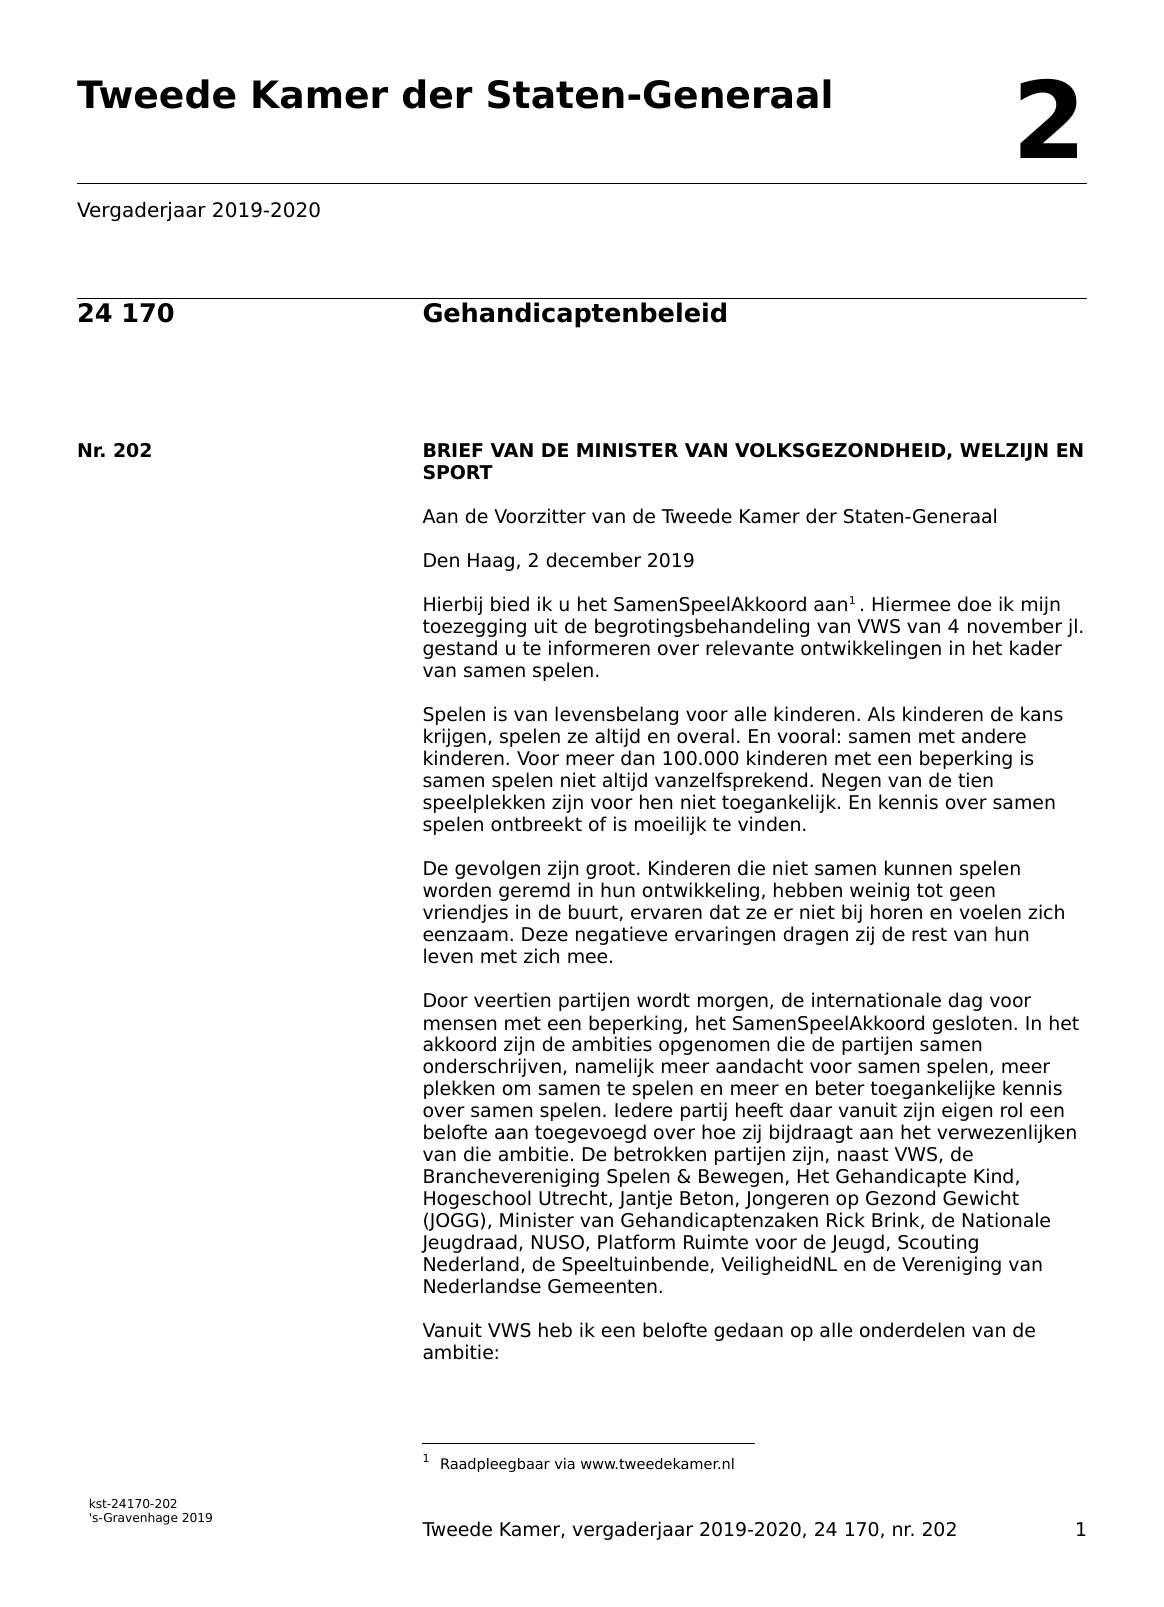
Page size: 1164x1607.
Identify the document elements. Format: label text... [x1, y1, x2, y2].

text Raadpleegbaar via www.tweedekamer.nl [422, 1452, 1087, 1474]
table_cell Vergaderjaar 2019-2020 [77, 184, 1087, 298]
text Vanuit VWS heb ik een belofte gedaan op alle onderdelen van de ambitie: [422, 1320, 1087, 1364]
table_header 2 [886, 59, 1087, 183]
text Hierbij bied ik u het SamenSpeelAkkoord aan. Hiermee doe ik mijn toezegging uit de begrotingsbehandeling van VWS van 4 november jl. gestand u te informeren over relevante ontwikkelingen in het kader van samen spelen. [422, 594, 1087, 682]
text De gevolgen zijn groot. Kinderen die niet samen kunnen spelen worden geremd in hun ontwikkeling, hebben weinig tot geen vriendjes in de buurt, ervaren dat ze er niet bij horen en voelen zich eenzaam. Deze negatieve ervaringen dragen zij de rest van hun leven met zich mee. [422, 858, 1087, 968]
subtitle 24 170 Gehandicaptenbeleid [77, 299, 1087, 329]
text Spelen is van levensbelang voor alle kinderen. Als kinderen de kans krijgen, spelen ze altijd en overal. En vooral: samen met andere kinderen. Voor meer dan 100.000 kinderen met een beperking is samen spelen niet altijd vanzelfsprekend. Negen van de tien speelplekken zijn voor hen niet toegankelijk. En kennis over samen spelen ontbreekt of is moeilijk te vinden. [422, 704, 1087, 836]
text Aan de Voorzitter van de Tweede Kamer der Staten-Generaal [422, 506, 1087, 528]
table_header Tweede Kamer der Staten-Generaal [77, 59, 886, 183]
text 's-Gravenhage 2019 [88, 1511, 323, 1525]
text Door veertien partijen wordt morgen, de internationale dag voor mensen met een beperking, het SamenSpeelAkkoord gesloten. In het akkoord zijn de ambities opgenomen die de partijen samen onderschrijven, namelijk meer aandacht voor samen spelen, meer plekken om samen te spelen en meer en beter toegankelijke kennis over samen spelen. Iedere partij heeft daar vanuit zijn eigen rol een belofte aan toegevoegd over hoe zij bijdraagt aan het verwezenlijken van die ambitie. De betrokken partijen zijn, naast VWS, de Branchevereniging Spelen & Bewegen, Het Gehandicapte Kind, Hogeschool Utrecht, Jantje Beton, Jongeren op Gezond Gewicht (JOGG), Minister van Gehandicaptenzaken Rick Brink, de Nationale Jeugdraad, NUSO, Platform Ruimte voor de Jeugd, Scouting Nederland, de Speeltuinbende, VeiligheidNL en de Vereniging van Nederlandse Gemeenten. [422, 990, 1087, 1298]
subtitle Nr. 202 BRIEF VAN DE MINISTER VAN VOLKSGEZONDHEID, WELZIJN EN SPORT [77, 440, 1087, 484]
text Den Haag, 2 december 2019 [422, 550, 1087, 572]
text kst-24170-202 [88, 1497, 323, 1511]
